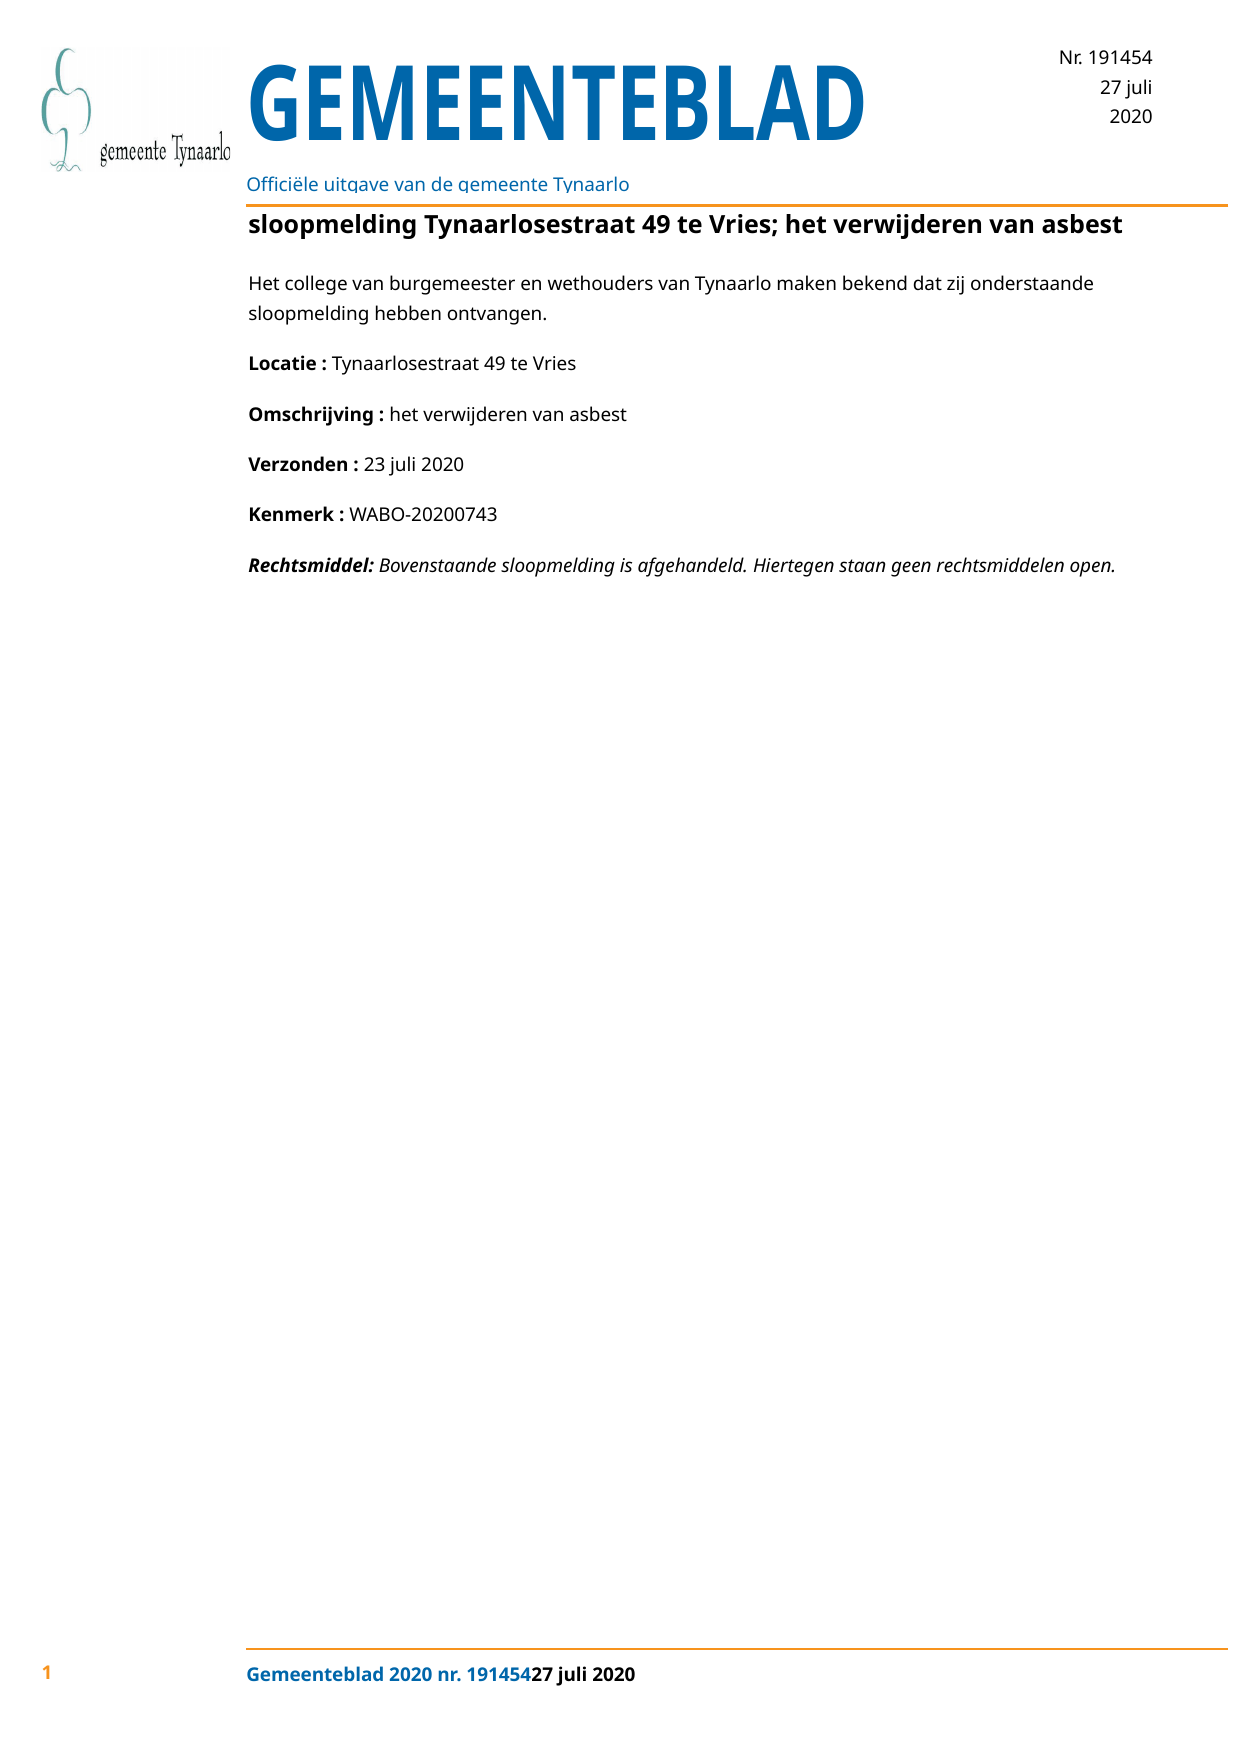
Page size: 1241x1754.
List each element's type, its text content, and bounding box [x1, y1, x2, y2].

text Rechtsmiddel: Bovenstaande sloopmelding is afgehandeld. Hiertegen staan geen rechtsmiddelen open. [248, 552, 1152, 578]
text Het college van burgemeester en wethouders van Tynaarlo maken bekend dat zij onderstaande sloopmelding hebben ontvangen. [248, 270, 1152, 326]
text Omschrijving : het verwijderen van asbest [248, 401, 1152, 426]
picture [41, 47, 231, 172]
text Locatie : Tynaarlosestraat 49 te Vries [248, 350, 1152, 376]
text Verzonden : 23 juli 2020 [248, 451, 1152, 477]
text Kenmerk : WABO-20200743 [248, 502, 1152, 527]
text sloopmelding Tynaarlosestraat 49 te Vries; het verwijderen van asbest [248, 207, 1152, 241]
